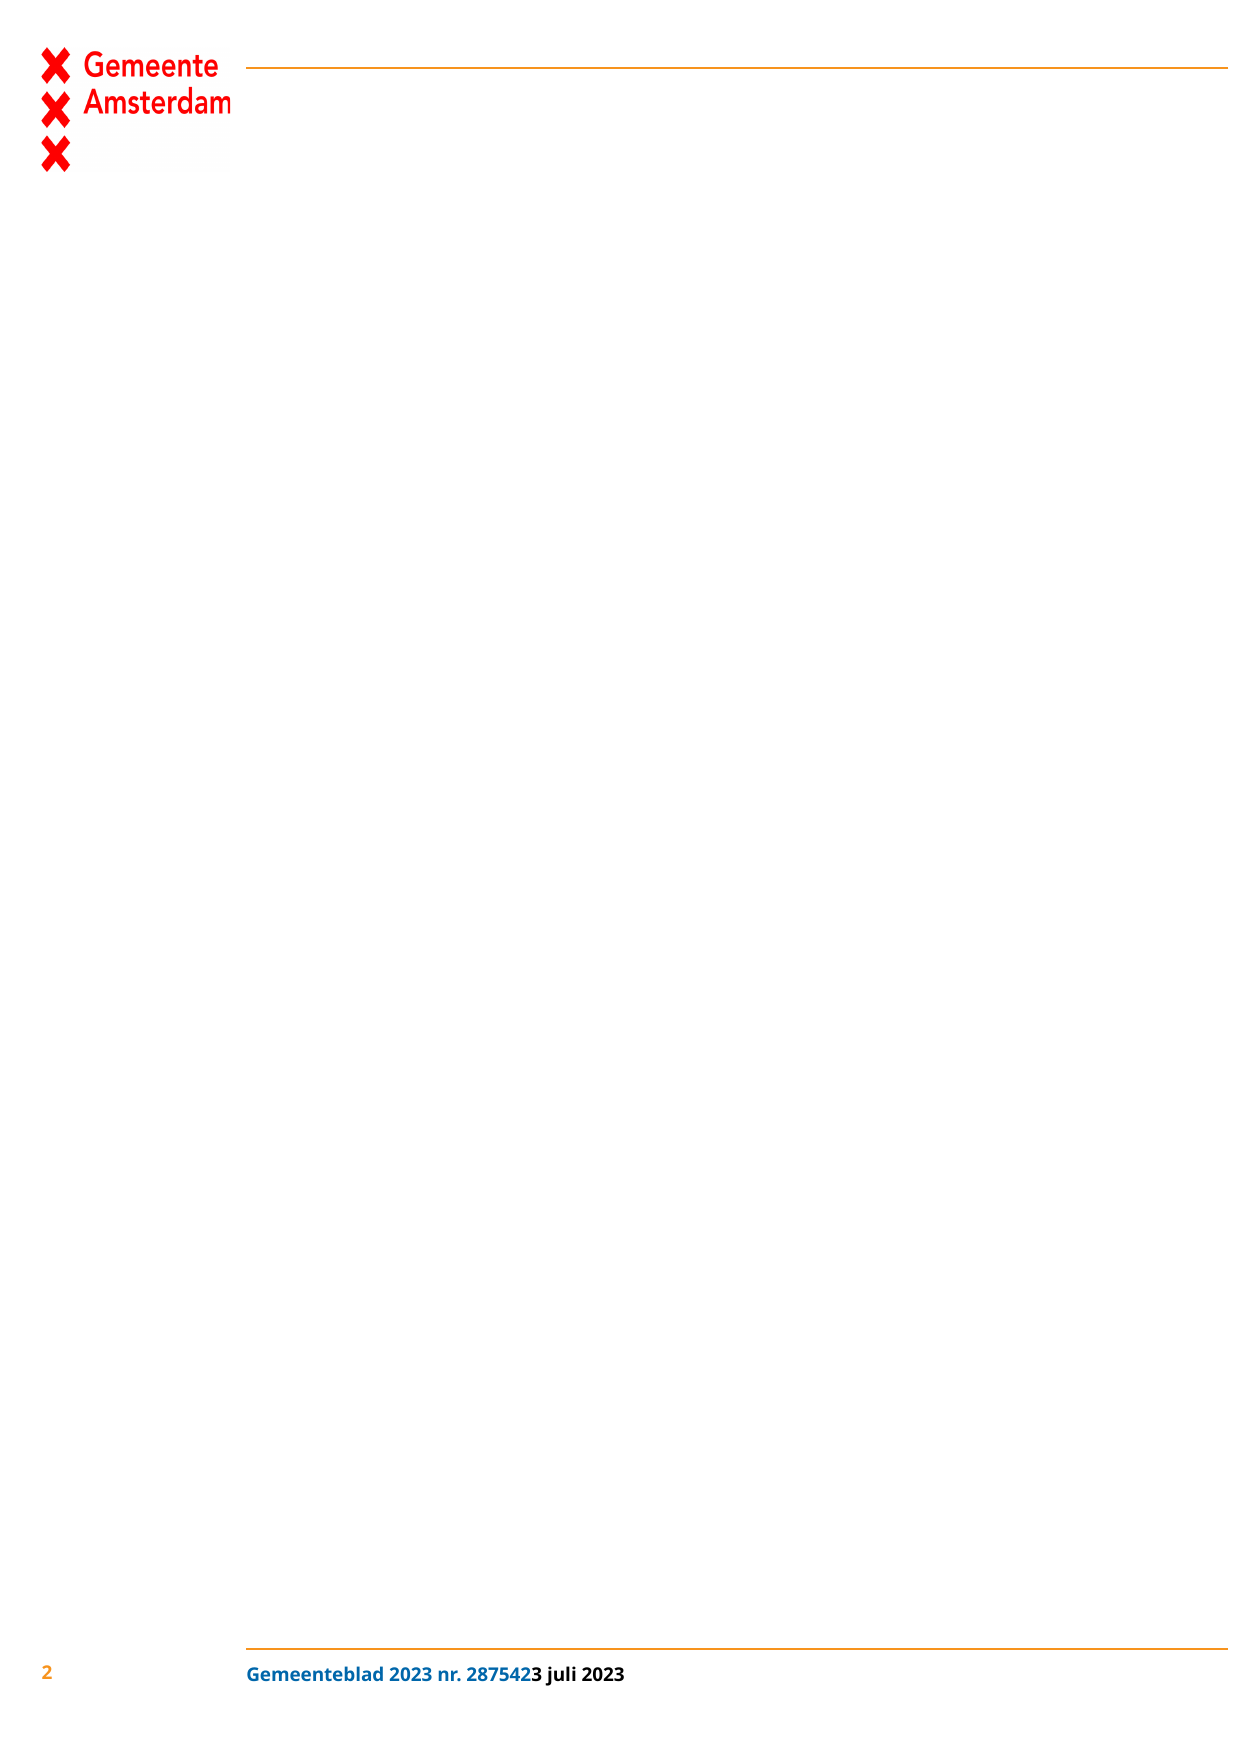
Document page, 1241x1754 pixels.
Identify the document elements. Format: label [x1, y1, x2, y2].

picture [41, 47, 231, 172]
